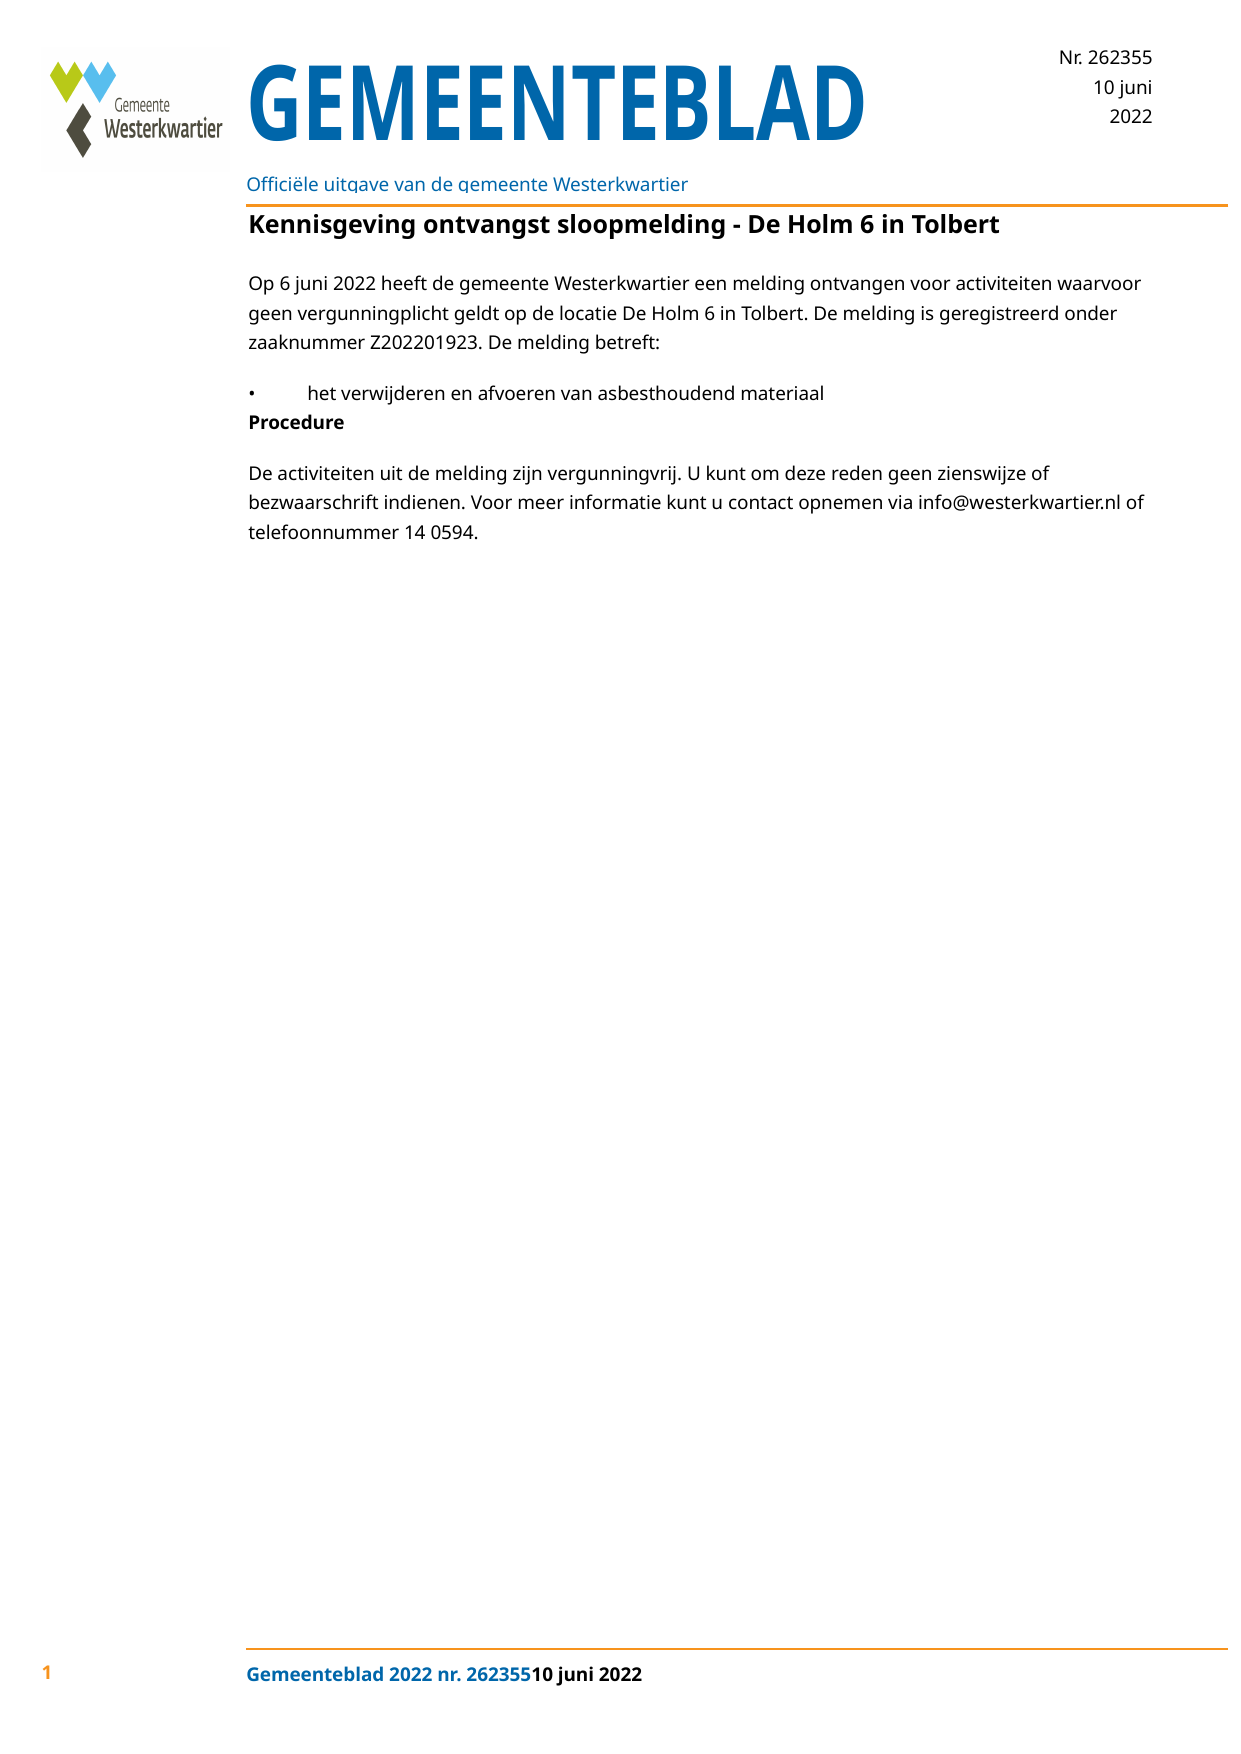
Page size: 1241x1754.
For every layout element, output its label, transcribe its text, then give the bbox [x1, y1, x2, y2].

picture [41, 47, 231, 172]
text Procedure [248, 409, 1152, 435]
text Kennisgeving ontvangst sloopmelding - De Holm 6 in Tolbert [248, 207, 1152, 241]
list het verwijderen en afvoeren van asbesthoudend materiaal [248, 380, 1152, 406]
text De activiteiten uit de melding zijn vergunningvrij. U kunt om deze reden geen zienswijze of bezwaarschrift indienen. Voor meer informatie kunt u contact opnemen via info@westerkwartier.nl of telefoonnummer 14 0594. [248, 460, 1152, 545]
text Op 6 juni 2022 heeft de gemeente Westerkwartier een melding ontvangen voor activiteiten waarvoor geen vergunningplicht geldt op de locatie De Holm 6 in Tolbert. De melding is geregistreerd onder zaaknummer Z202201923. De melding betreft: [248, 270, 1152, 355]
